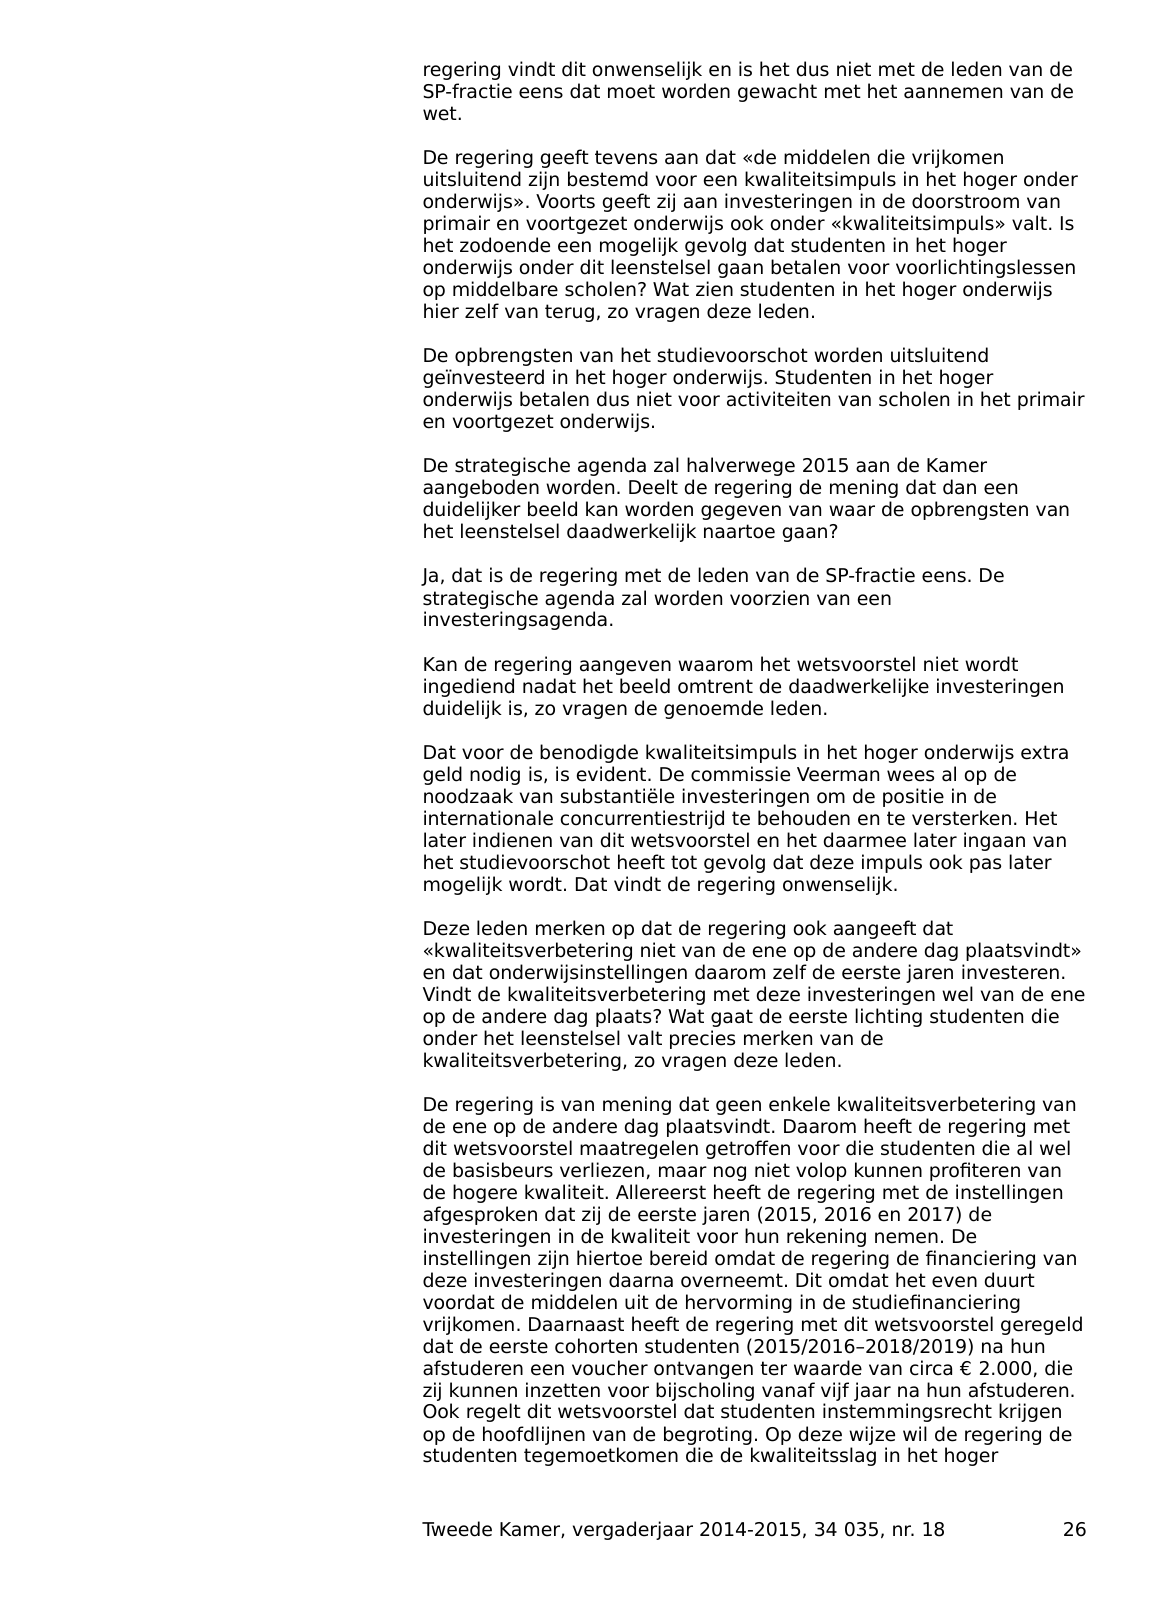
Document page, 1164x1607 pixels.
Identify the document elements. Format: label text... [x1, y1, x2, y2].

text Dat voor de benodigde kwaliteitsimpuls in het hoger onderwijs extra geld nodig is, is evident. De commissie Veerman wees al op de noodzaak van substantiële investeringen om de positie in de internationale concurrentiestrijd te behouden en te versterken. Het later indienen van dit wetsvoorstel en het daarmee later ingaan van het studievoorschot heeft tot gevolg dat deze impuls ook pas later mogelijk wordt. Dat vindt de regering onwenselijk. [422, 742, 1087, 896]
text De regering is van mening dat geen enkele kwaliteitsverbetering van de ene op de andere dag plaatsvindt. Daarom heeft de regering met dit wetsvoorstel maatregelen getroffen voor die studenten die al wel de basisbeurs verliezen, maar nog niet volop kunnen profiteren van de hogere kwaliteit. Allereerst heeft de regering met de instellingen afgesproken dat zij de eerste jaren (2015, 2016 en 2017) de investeringen in de kwaliteit voor hun rekening nemen. De instellingen zijn hiertoe bereid omdat de regering de financiering van deze investeringen daarna overneemt. Dit omdat het even duurt voordat de middelen uit de hervorming in de studiefinanciering vrijkomen. Daarnaast heeft de regering met dit wetsvoorstel geregeld dat de eerste cohorten studenten (2015/2016–2018/2019) na hun afstuderen een voucher ontvangen ter waarde van circa € 2.000, die zij kunnen inzetten voor bijscholing vanaf vijf jaar na hun afstuderen. Ook regelt dit wetsvoorstel dat studenten instemmingsrecht krijgen op de hoofdlijnen van de begroting. Op deze wijze wil de regering de studenten tegemoetkomen die de kwaliteitsslag in het hoger [422, 1094, 1087, 1467]
text Deze leden merken op dat de regering ook aangeeft dat «kwaliteitsverbetering niet van de ene op de andere dag plaatsvindt» en dat onderwijsinstellingen daarom zelf de eerste jaren investeren. Vindt de kwaliteitsverbetering met deze investeringen wel van de ene op de andere dag plaats? Wat gaat de eerste lichting studenten die onder het leenstelsel valt precies merken van de kwaliteitsverbetering, zo vragen deze leden. [422, 918, 1087, 1072]
text De regering geeft tevens aan dat «de middelen die vrijkomen uitsluitend zijn bestemd voor een kwaliteitsimpuls in het hoger onder onderwijs». Voorts geeft zij aan investeringen in de doorstroom van primair en voortgezet onderwijs ook onder «kwaliteitsimpuls» valt. Is het zodoende een mogelijk gevolg dat studenten in het hoger onderwijs onder dit leenstelsel gaan betalen voor voorlichtingslessen op middelbare scholen? Wat zien studenten in het hoger onderwijs hier zelf van terug, zo vragen deze leden. [422, 147, 1087, 323]
text Ja, dat is de regering met de leden van de SP-fractie eens. De strategische agenda zal worden voorzien van een investeringsagenda. [422, 565, 1087, 631]
text Kan de regering aangeven waarom het wetsvoorstel niet wordt ingediend nadat het beeld omtrent de daadwerkelijke investeringen duidelijk is, zo vragen de genoemde leden. [422, 653, 1087, 719]
text De opbrengsten van het studievoorschot worden uitsluitend geïnvesteerd in het hoger onderwijs. Studenten in het hoger onderwijs betalen dus niet voor activiteiten van scholen in het primair en voortgezet onderwijs. [422, 345, 1087, 433]
text De strategische agenda zal halverwege 2015 aan de Kamer aangeboden worden. Deelt de regering de mening dat dan een duidelijker beeld kan worden gegeven van waar de opbrengsten van het leenstelsel daadwerkelijk naartoe gaan? [422, 455, 1087, 543]
text regering vindt dit onwenselijk en is het dus niet met de leden van de SP-fractie eens dat moet worden gewacht met het aannemen van de wet. [422, 59, 1087, 125]
